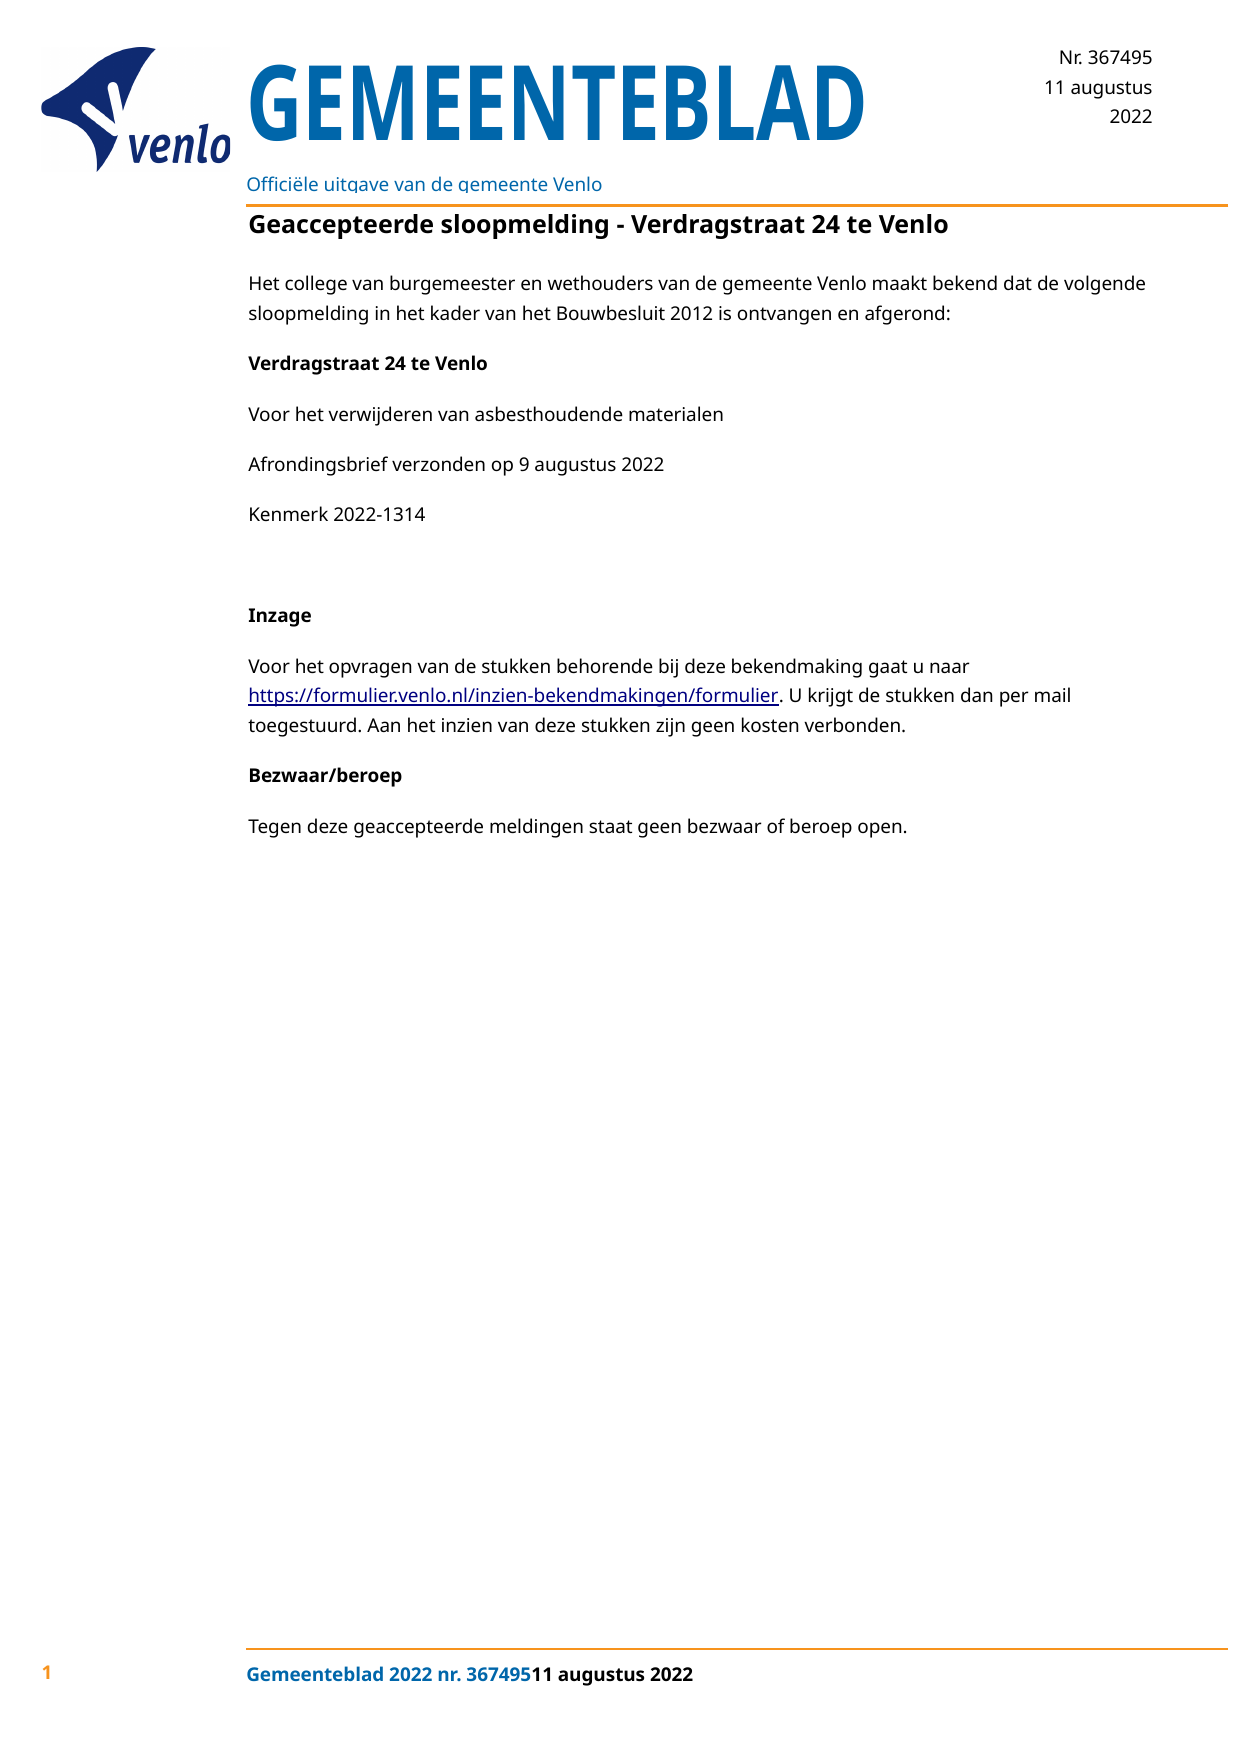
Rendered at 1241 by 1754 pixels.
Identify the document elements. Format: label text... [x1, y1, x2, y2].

text Het college van burgemeester en wethouders van de gemeente Venlo maakt bekend dat de volgende sloopmelding in het kader van het Bouwbesluit 2012 is ontvangen en afgerond: [248, 270, 1152, 326]
text Voor het opvragen van de stukken behorende bij deze bekendmaking gaat u naar https://formulier.venlo.nl/inzien-bekendmakingen/formulier. U krijgt de stukken dan per mail toegestuurd. Aan het inzien van deze stukken zijn geen kosten verbonden. [248, 653, 1152, 738]
text Geaccepteerde sloopmelding - Verdragstraat 24 te Venlo [248, 207, 1152, 241]
picture [41, 47, 231, 172]
text Bezwaar/beroep [248, 762, 1152, 788]
text Verdragstraat 24 te Venlo [248, 350, 1152, 376]
text Afrondingsbrief verzonden op 9 augustus 2022 [248, 451, 1152, 477]
text Inzage [248, 602, 1152, 628]
text Kenmerk 2022-1314 [248, 502, 1152, 527]
text Tegen deze geaccepteerde meldingen staat geen bezwaar of beroep open. [248, 813, 1152, 838]
text Voor het verwijderen van asbesthoudende materialen [248, 401, 1152, 426]
